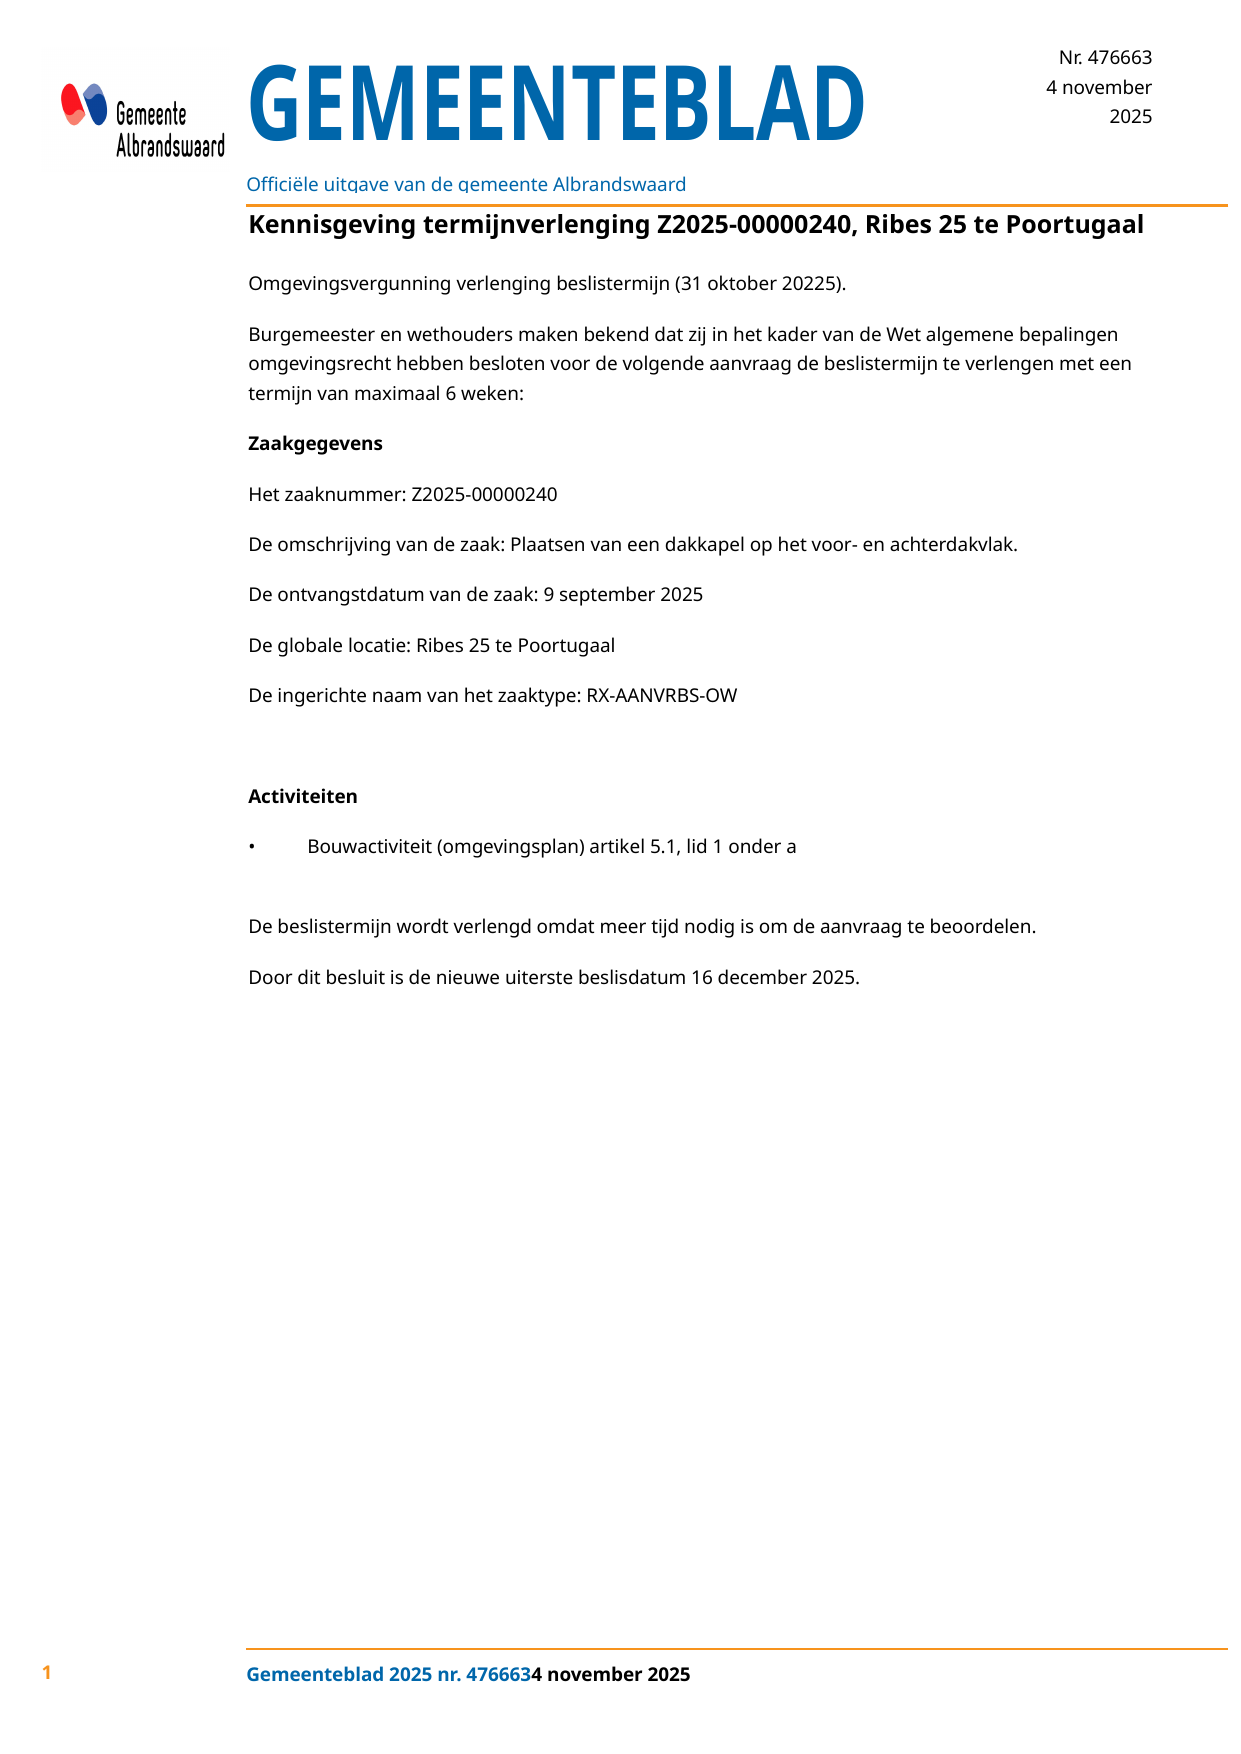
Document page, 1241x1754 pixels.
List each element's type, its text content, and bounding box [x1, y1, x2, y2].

list Bouwactiviteit (omgevingsplan) artikel 5.1, lid 1 onder a [248, 834, 1152, 859]
text Activiteiten [248, 783, 1152, 809]
text De globale locatie: Ribes 25 te Poortugaal [248, 632, 1152, 658]
text Kennisgeving termijnverlenging Z2025-00000240, Ribes 25 te Poortugaal [248, 207, 1152, 241]
text De ontvangstdatum van de zaak: 9 september 2025 [248, 582, 1152, 607]
text De omschrijving van de zaak: Plaatsen van een dakkapel op het voor- en achterdakvlak. [248, 531, 1152, 557]
text Door dit besluit is de nieuwe uiterste beslisdatum 16 december 2025. [248, 964, 1152, 990]
text Het zaaknummer: Z2025-00000240 [248, 481, 1152, 506]
picture [41, 47, 231, 172]
text Zaakgegevens [248, 430, 1152, 456]
text De ingerichte naam van het zaaktype: RX-AANVRBS-OW [248, 682, 1152, 708]
text Burgemeester en wethouders maken bekend dat zij in het kader van de Wet algemene bepalingen omgevingsrecht hebben besloten voor de volgende aanvraag de beslistermijn te verlengen met een termijn van maximaal 6 weken: [248, 321, 1152, 406]
text De beslistermijn wordt verlengd omdat meer tijd nodig is om de aanvraag te beoordelen. [248, 914, 1152, 939]
text Omgevingsvergunning verlenging beslistermijn (31 oktober 20225). [248, 270, 1152, 296]
